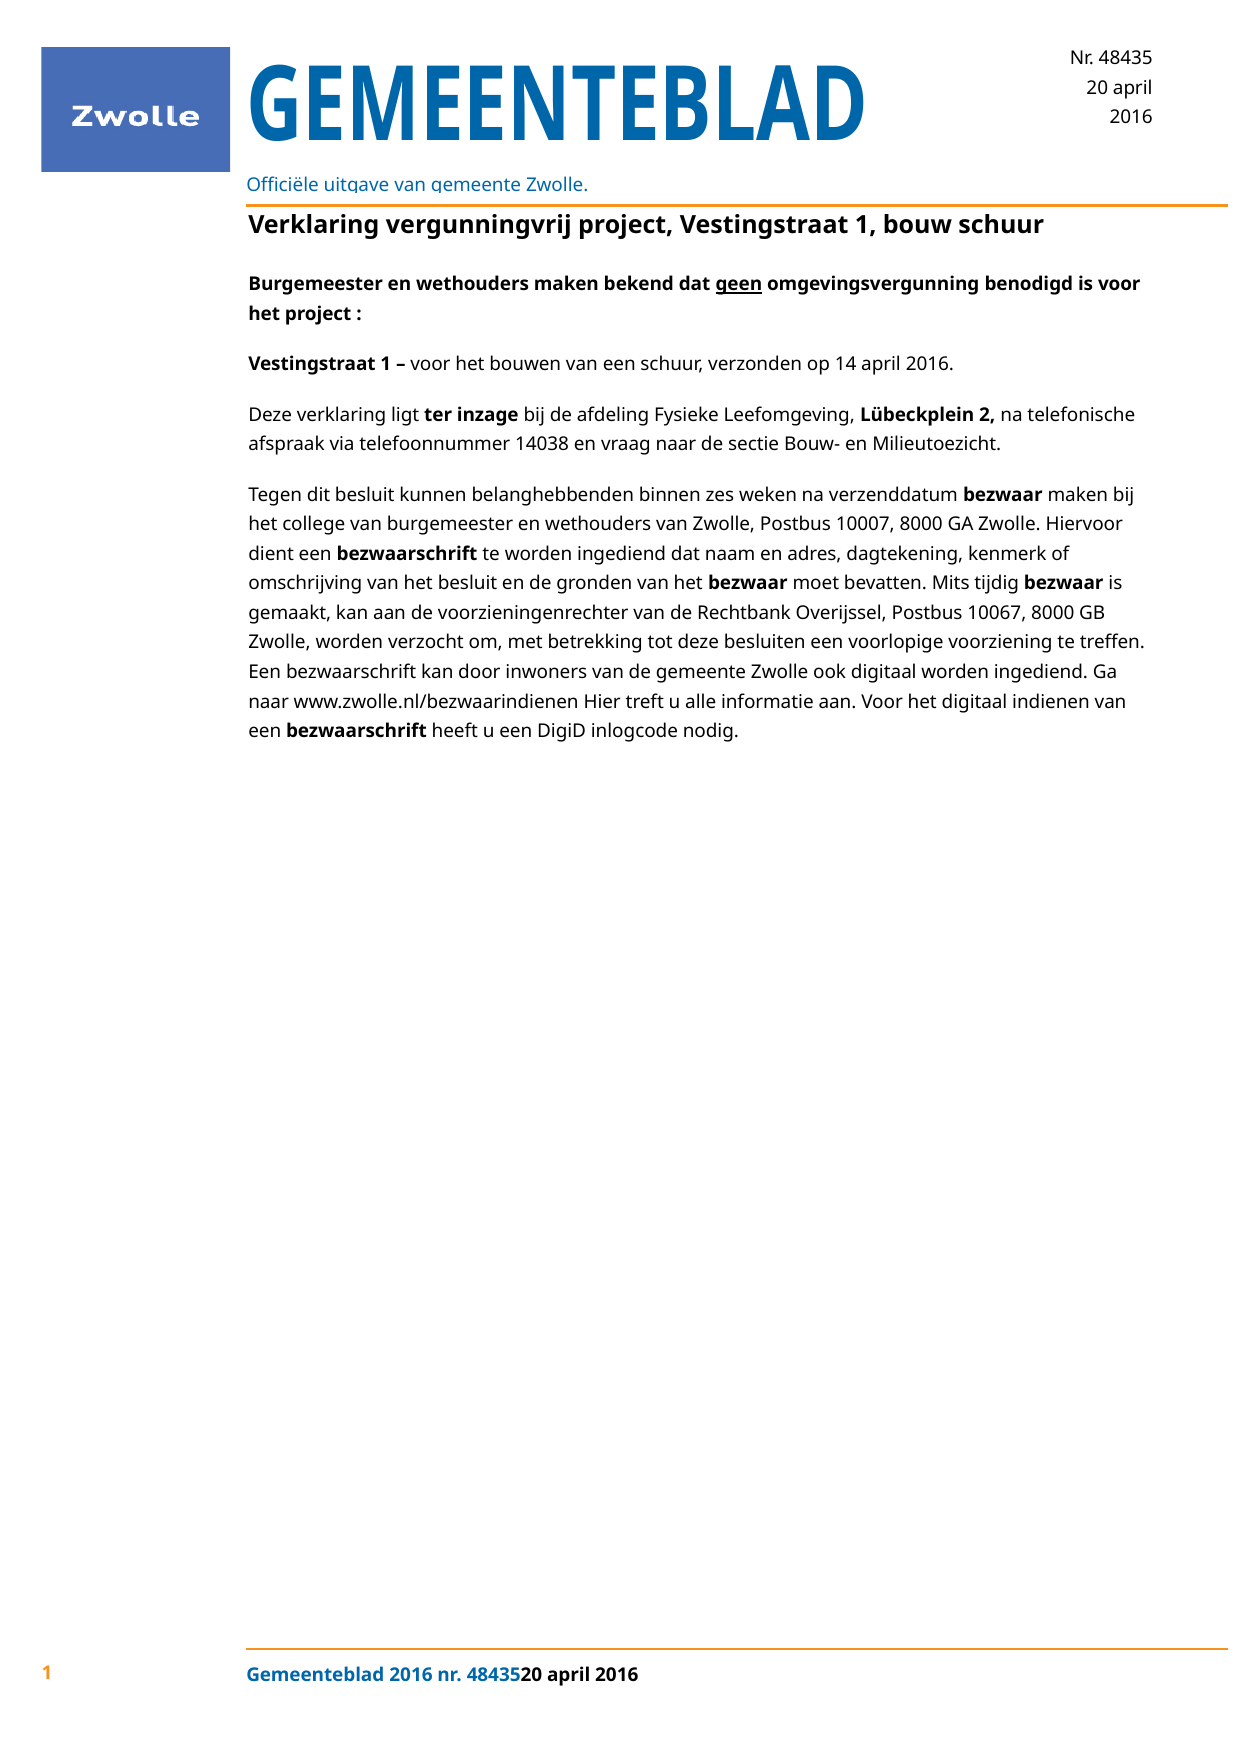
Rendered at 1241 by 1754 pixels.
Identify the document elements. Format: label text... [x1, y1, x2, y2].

text Verklaring vergunningvrij project, Vestingstraat 1, bouw schuur [248, 207, 1152, 241]
text Tegen dit besluit kunnen belanghebbenden binnen zes weken na verzenddatum bezwaar maken bij het college van burgemeester en wethouders van Zwolle, Postbus 10007, 8000 GA Zwolle. Hiervoor dient een bezwaarschrift te worden ingediend dat naam en adres, dagtekening, kenmerk of omschrijving van het besluit en de gronden van het bezwaar moet bevatten. Mits tijdig bezwaar is gemaakt, kan aan de voorzieningenrechter van de Rechtbank Overijssel, Postbus 10067, 8000 GB Zwolle, worden verzocht om, met betrekking tot deze besluiten een voorlopige voorziening te treffen. Een bezwaarschrift kan door inwoners van de gemeente Zwolle ook digitaal worden ingediend. Ga naar www.zwolle.nl/bezwaarindienen Hier treft u alle informatie aan. Voor het digitaal indienen van een bezwaarschrift heeft u een DigiD inlogcode nodig. [248, 481, 1152, 743]
text Burgemeester en wethouders maken bekend dat geen omgevingsvergunning benodigd is voor het project : [248, 270, 1152, 326]
text Deze verklaring ligt ter inzage bij de afdeling Fysieke Leefomgeving, Lübeckplein 2, na telefonische afspraak via telefoonnummer 14038 en vraag naar de sectie Bouw- en Milieutoezicht. [248, 401, 1152, 456]
picture [41, 47, 231, 172]
text Vestingstraat 1 – voor het bouwen van een schuur, verzonden op 14 april 2016. [248, 350, 1152, 376]
